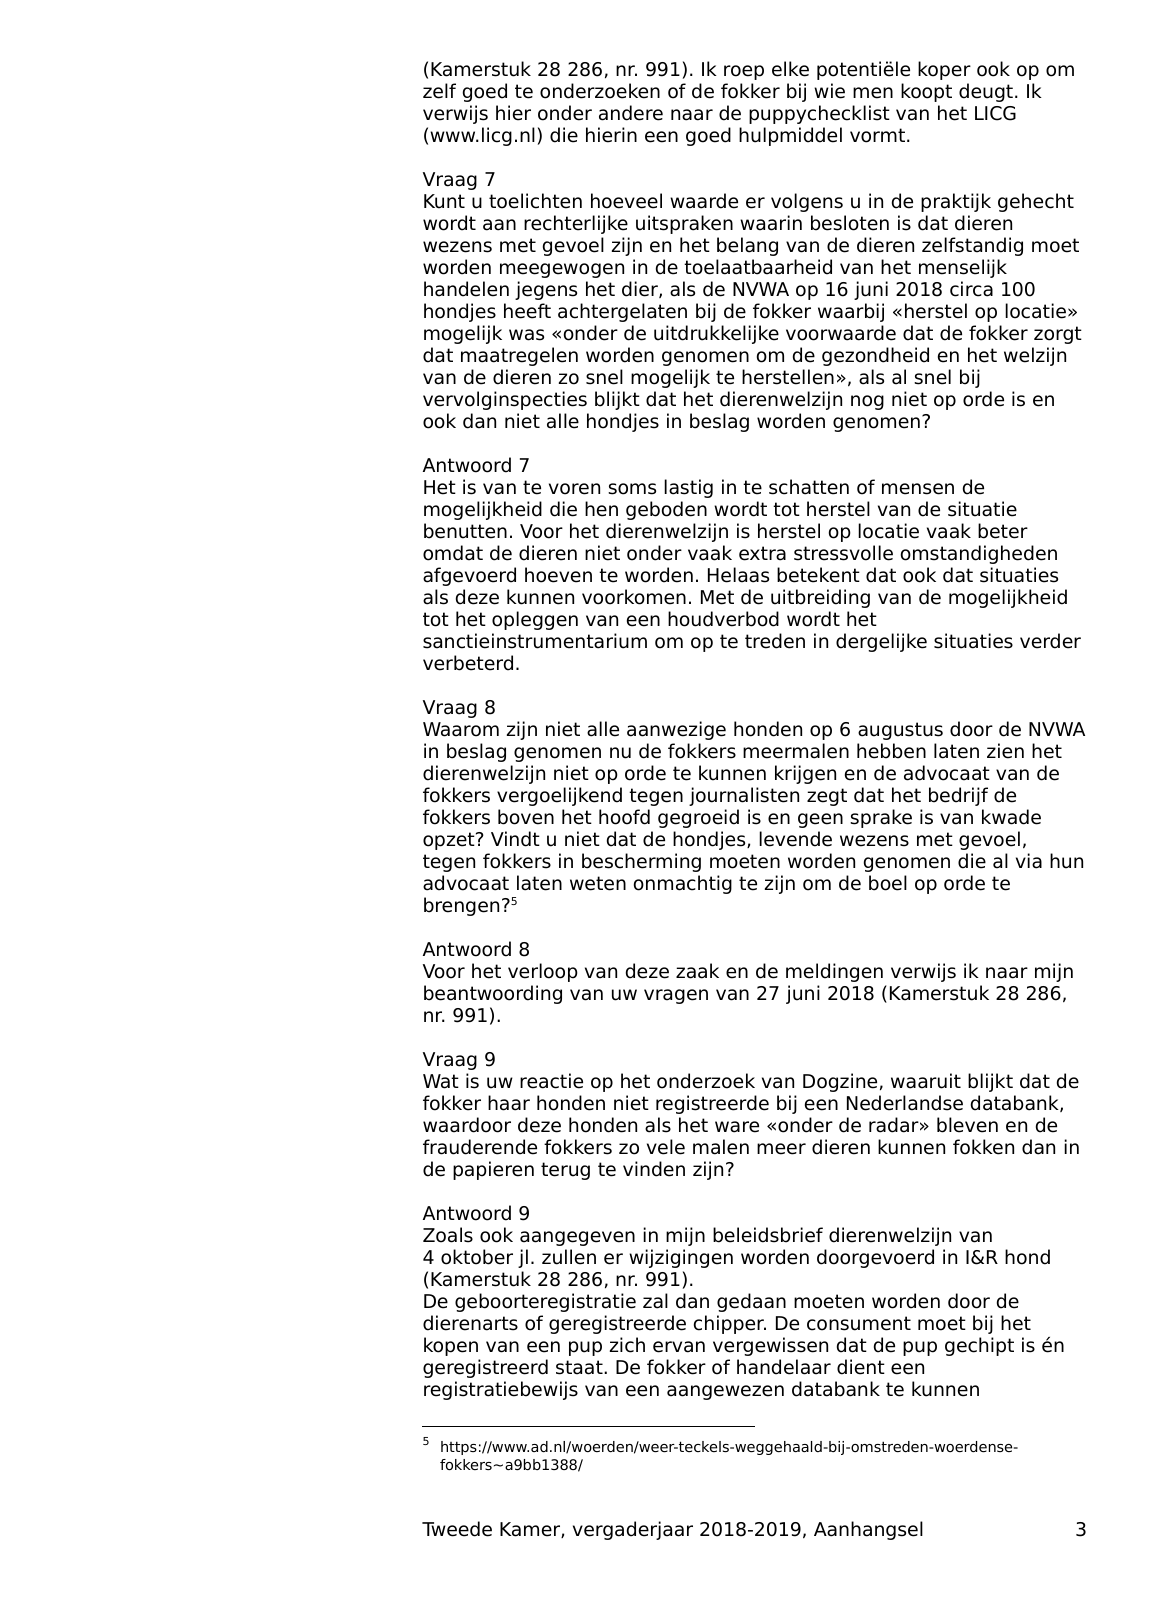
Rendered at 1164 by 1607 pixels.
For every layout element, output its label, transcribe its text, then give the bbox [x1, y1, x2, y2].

text De geboorteregistratie zal dan gedaan moeten worden door de dierenarts of geregistreerde chipper. De consument moet bij het kopen van een pup zich ervan vergewissen dat de pup gechipt is én geregistreerd staat. De fokker of handelaar dient een registratiebewijs van een aangewezen databank te kunnen [422, 1291, 1087, 1401]
text https://www.ad.nl/woerden/weer-teckels-weggehaald-bij-omstreden-woerdense-fokkers~a9bb1388/ [422, 1435, 1087, 1474]
text (Kamerstuk 28 286, nr. 991). Ik roep elke potentiële koper ook op om zelf goed te onderzoeken of de fokker bij wie men koopt deugt. Ik verwijs hier onder andere naar de puppychecklist van het LICG (www.licg.nl) die hierin een goed hulpmiddel vormt. [422, 59, 1087, 147]
text Antwoord 7 [422, 455, 1087, 477]
text Het is van te voren soms lastig in te schatten of mensen de mogelijkheid die hen geboden wordt tot herstel van de situatie benutten. Voor het dierenwelzijn is herstel op locatie vaak beter omdat de dieren niet onder vaak extra stressvolle omstandigheden afgevoerd hoeven te worden. Helaas betekent dat ook dat situaties als deze kunnen voorkomen. Met de uitbreiding van de mogelijkheid tot het opleggen van een houdverbod wordt het sanctieinstrumentarium om op te treden in dergelijke situaties verder verbeterd. [422, 477, 1087, 675]
text Kunt u toelichten hoeveel waarde er volgens u in de praktijk gehecht wordt aan rechterlijke uitspraken waarin besloten is dat dieren wezens met gevoel zijn en het belang van de dieren zelfstandig moet worden meegewogen in de toelaatbaarheid van het menselijk handelen jegens het dier, als de NVWA op 16 juni 2018 circa 100 hondjes heeft achtergelaten bij de fokker waarbij «herstel op locatie» mogelijk was «onder de uitdrukkelijke voorwaarde dat de fokker zorgt dat maatregelen worden genomen om de gezondheid en het welzijn van de dieren zo snel mogelijk te herstellen», als al snel bij vervolginspecties blijkt dat het dierenwelzijn nog niet op orde is en ook dan niet alle hondjes in beslag worden genomen? [422, 191, 1087, 433]
text Antwoord 8 [422, 939, 1087, 961]
text Vraag 7 [422, 169, 1087, 191]
text Zoals ook aangegeven in mijn beleidsbrief dierenwelzijn van 4 oktober jl. zullen er wijzigingen worden doorgevoerd in I&R hond (Kamerstuk 28 286, nr. 991). [422, 1225, 1087, 1291]
text Vraag 9 [422, 1049, 1087, 1071]
text Antwoord 9 [422, 1203, 1087, 1225]
text Wat is uw reactie op het onderzoek van Dogzine, waaruit blijkt dat de fokker haar honden niet registreerde bij een Nederlandse databank, waardoor deze honden als het ware «onder de radar» bleven en de frauderende fokkers zo vele malen meer dieren kunnen fokken dan in de papieren terug te vinden zijn? [422, 1071, 1087, 1181]
text Waarom zijn niet alle aanwezige honden op 6 augustus door de NVWA in beslag genomen nu de fokkers meermalen hebben laten zien het dierenwelzijn niet op orde te kunnen krijgen en de advocaat van de fokkers vergoelijkend tegen journalisten zegt dat het bedrijf de fokkers boven het hoofd gegroeid is en geen sprake is van kwade opzet? Vindt u niet dat de hondjes, levende wezens met gevoel, tegen fokkers in bescherming moeten worden genomen die al via hun advocaat laten weten onmachtig te zijn om de boel op orde te brengen? [422, 719, 1087, 917]
text Voor het verloop van deze zaak en de meldingen verwijs ik naar mijn beantwoording van uw vragen van 27 juni 2018 (Kamerstuk 28 286, nr. 991). [422, 961, 1087, 1027]
text Vraag 8 [422, 697, 1087, 719]
